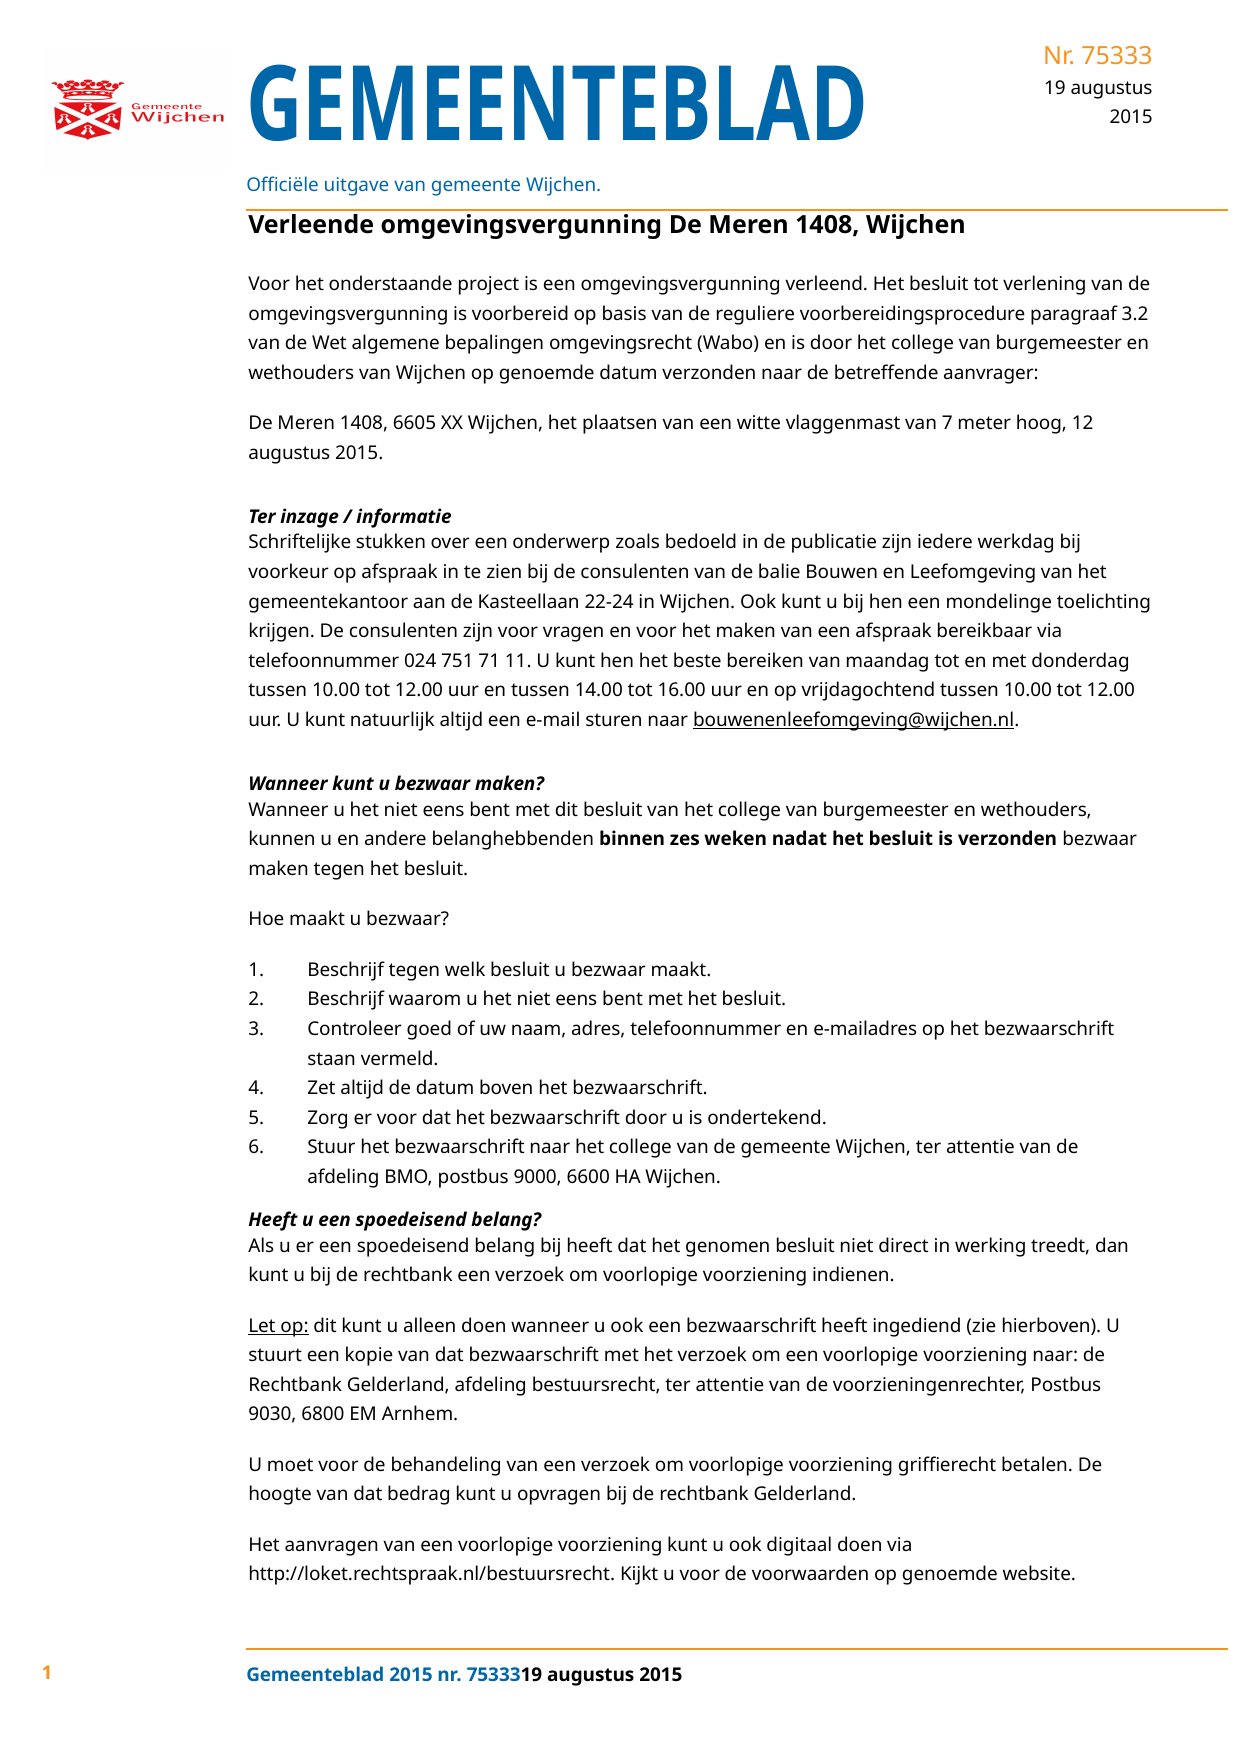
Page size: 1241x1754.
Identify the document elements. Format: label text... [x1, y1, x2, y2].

text Wanneer kunt u bezwaar maken? [248, 770, 1152, 796]
list Beschrijf waarom u het niet eens bent met het besluit. [248, 986, 1152, 1011]
text Wanneer u het niet eens bent met dit besluit van het college van burgemeester en wethouders, kunnen u en andere belanghebbenden binnen zes weken nadat het besluit is verzonden bezwaar maken tegen het besluit. [248, 796, 1152, 881]
text Let op: dit kunt u alleen doen wanneer u ook een bezwaarschrift heeft ingediend (zie hierboven). U stuurt een kopie van dat bezwaarschrift met het verzoek om een voorlopige voorziening naar: de Rechtbank Gelderland, afdeling bestuursrecht, ter attentie van de voorzieningenrechter, Postbus 9030, 6800 EM Arnhem. [248, 1312, 1152, 1426]
text Hoe maakt u bezwaar? [248, 906, 1152, 931]
picture [41, 47, 231, 172]
text Het aanvragen van een voorlopige voorziening kunt u ook digitaal doen via http://loket.rechtspraak.nl/bestuursrecht. Kijkt u voor de voorwaarden op genoemde website. [248, 1531, 1152, 1586]
text Heeft u een spoedeisend belang? [248, 1206, 1152, 1232]
list Zorg er voor dat het bezwaarschrift door u is ondertekend. [248, 1104, 1152, 1129]
list Controleer goed of uw naam, adres, telefoonnummer en e-mailadres op het bezwaarschrift staan vermeld. [248, 1015, 1152, 1070]
list Zet altijd de datum boven het bezwaarschrift. [248, 1074, 1152, 1100]
text Als u er een spoedeisend belang bij heeft dat het genomen besluit niet direct in werking treedt, dan kunt u bij de rechtbank een verzoek om voorlopige voorziening indienen. [248, 1232, 1152, 1287]
list Beschrijf tegen welk besluit u bezwaar maakt. [248, 956, 1152, 982]
text De Meren 1408, 6605 XX Wijchen, het plaatsen van een witte vlaggenmast van 7 meter hoog, 12 augustus 2015. [248, 409, 1152, 465]
text Schriftelijke stukken over een onderwerp zoals bedoeld in de publicatie zijn iedere werkdag bij voorkeur op afspraak in te zien bij de consulenten van de balie Bouwen en Leefomgeving van het gemeentekantoor aan de Kasteellaan 22-24 in Wijchen. Ook kunt u bij hen een mondelinge toelichting krijgen. De consulenten zijn voor vragen en voor het maken van een afspraak bereikbaar via telefoonnummer 024 751 71 11. U kunt hen het beste bereiken van maandag tot en met donderdag tussen 10.00 tot 12.00 uur en tussen 14.00 tot 16.00 uur en op vrijdagochtend tussen 10.00 tot 12.00 uur. U kunt natuurlijk altijd een e-mail sturen naar bouwenenleefomgeving@wijchen.nl. [248, 529, 1152, 732]
text Voor het onderstaande project is een omgevingsvergunning verleend. Het besluit tot verlening van de omgevingsvergunning is voorbereid op basis van de reguliere voorbereidingsprocedure paragraaf 3.2 van de Wet algemene bepalingen omgevingsrecht (Wabo) en is door het college van burgemeester en wethouders van Wijchen op genoemde datum verzonden naar de betreffende aanvrager: [248, 270, 1152, 385]
text U moet voor de behandeling van een verzoek om voorlopige voorziening griffierecht betalen. De hoogte van dat bedrag kunt u opvragen bij de rechtbank Gelderland. [248, 1451, 1152, 1506]
text Verleende omgevingsvergunning De Meren 1408, Wijchen [248, 211, 1152, 241]
list Stuur het bezwaarschrift naar het college van de gemeente Wijchen, ter attentie van de afdeling BMO, postbus 9000, 6600 HA Wijchen. [248, 1133, 1152, 1189]
text Ter inzage / informatie [248, 503, 1152, 529]
